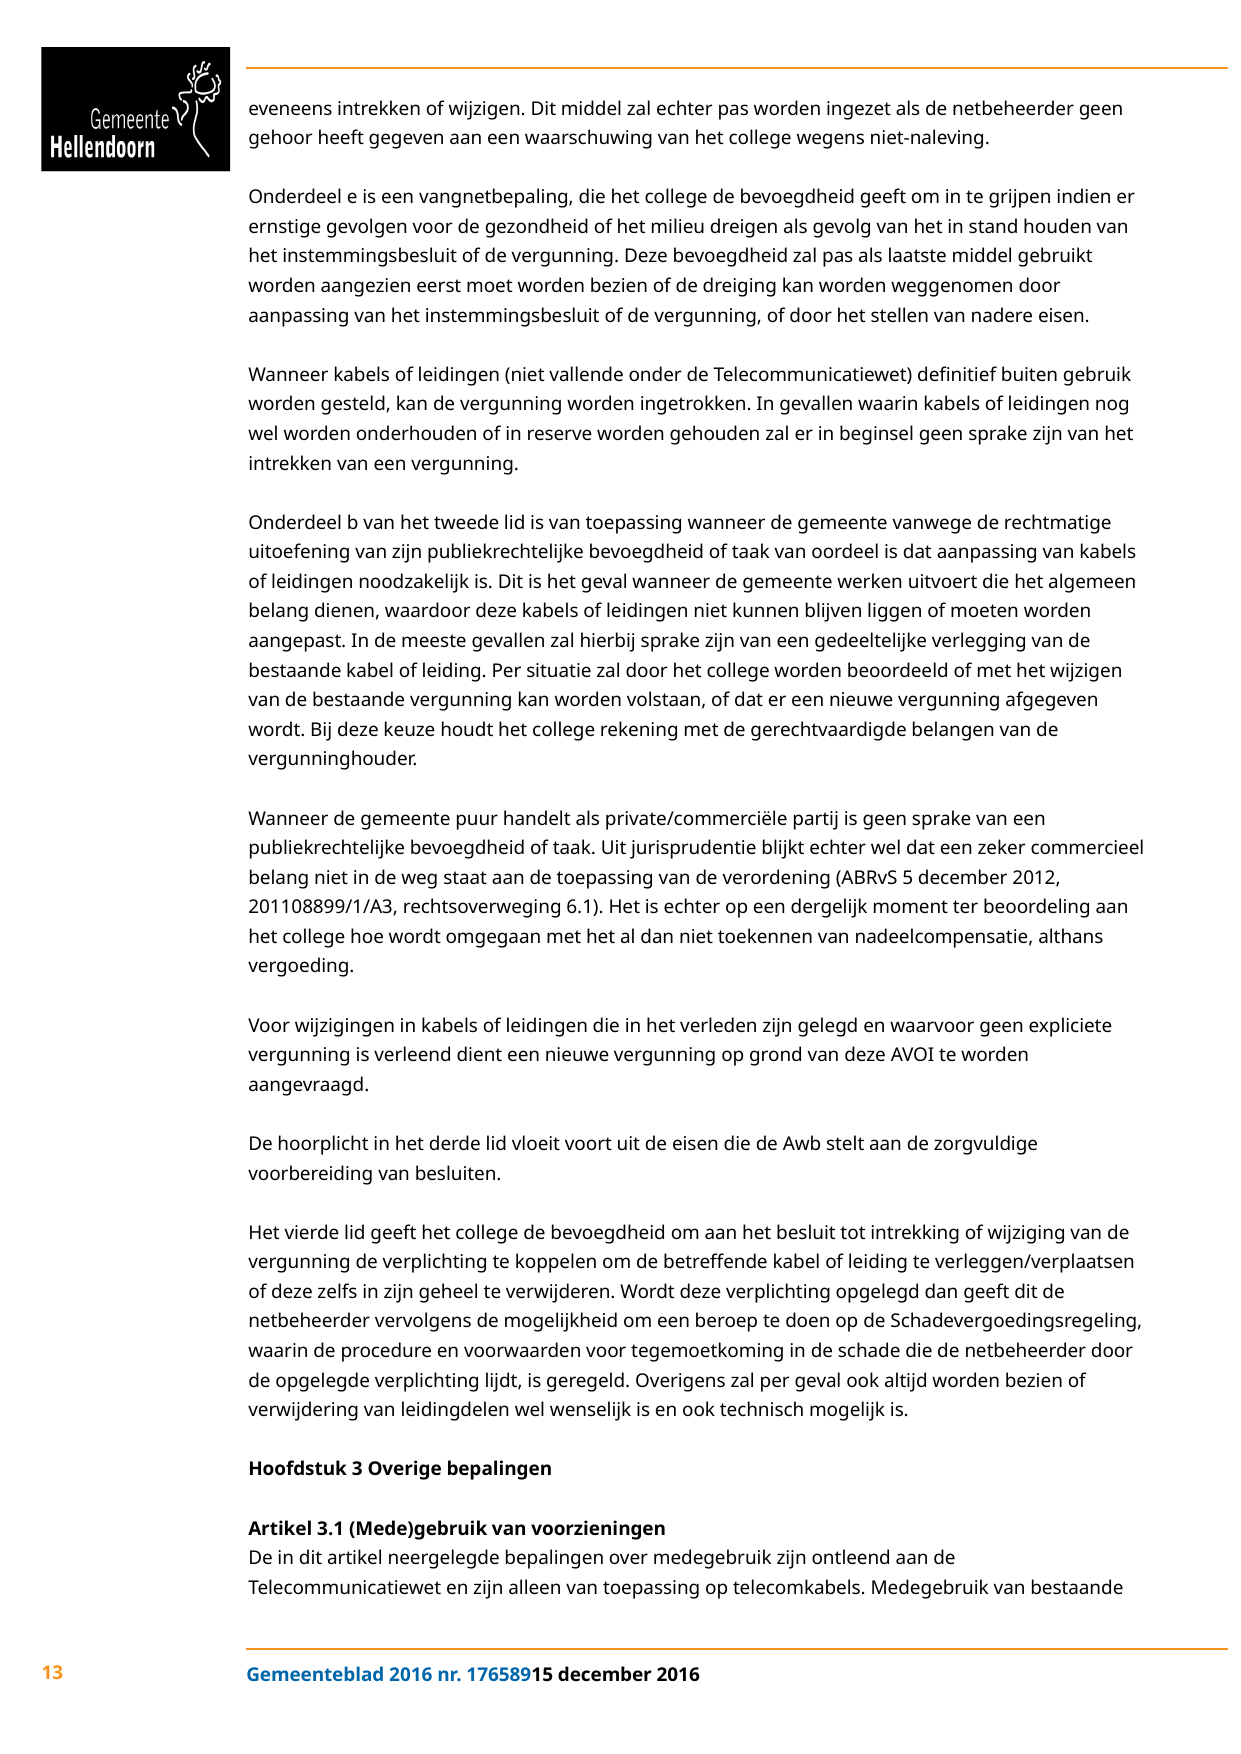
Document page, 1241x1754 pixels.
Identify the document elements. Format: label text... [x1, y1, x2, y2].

text Hoofdstuk 3 Overige bepalingen [248, 1456, 1152, 1481]
text Wanneer kabels of leidingen (niet vallende onder de Telecommunicatiewet) definitief buiten gebruik worden gesteld, kan de vergunning worden ingetrokken. In gevallen waarin kabels of leidingen nog wel worden onderhouden of in reserve worden gehouden zal er in beginsel geen sprake zijn van het intrekken van een vergunning. [248, 361, 1152, 476]
text Wanneer de gemeente puur handelt als private/commerciële partij is geen sprake van een publiekrechtelijke bevoegdheid of taak. Uit jurisprudentie blijkt echter wel dat een zeker commercieel belang niet in de weg staat aan de toepassing van de verordening (ABRvS 5 december 2012, 201108899/1/A3, rechtsoverweging 6.1). Het is echter op een dergelijk moment ter beoordeling aan het college hoe wordt omgegaan met het al dan niet toekennen van nadeelcompensatie, althans vergoeding. [248, 805, 1152, 978]
text De in dit artikel neergelegde bepalingen over medegebruik zijn ontleend aan de Telecommunicatiewet en zijn alleen van toepassing op telecomkabels. Medegebruik van bestaande [248, 1544, 1152, 1600]
text Artikel 3.1 (Mede)gebruik van voorzieningen [248, 1515, 1152, 1541]
text Onderdeel e is een vangnetbepaling, die het college de bevoegdheid geeft om in te grijpen indien er ernstige gevolgen voor de gezondheid of het milieu dreigen als gevolg van het in stand houden van het instemmingsbesluit of de vergunning. Deze bevoegdheid zal pas als laatste middel gebruikt worden aangezien eerst moet worden bezien of de dreiging kan worden weggenomen door aanpassing van het instemmingsbesluit of de vergunning, of door het stellen van nadere eisen. [248, 183, 1152, 328]
text Onderdeel b van het tweede lid is van toepassing wanneer de gemeente vanwege de rechtmatige uitoefening van zijn publiekrechtelijke bevoegdheid of taak van oordeel is dat aanpassing van kabels of leidingen noodzakelijk is. Dit is het geval wanneer de gemeente werken uitvoert die het algemeen belang dienen, waardoor deze kabels of leidingen niet kunnen blijven liggen of moeten worden aangepast. In de meeste gevallen zal hierbij sprake zijn van een gedeeltelijke verlegging van de bestaande kabel of leiding. Per situatie zal door het college worden beoordeeld of met het wijzigen van de bestaande vergunning kan worden volstaan, of dat er een nieuwe vergunning afgegeven wordt. Bij deze keuze houdt het college rekening met de gerechtvaardigde belangen van de vergunninghouder. [248, 509, 1152, 771]
text Voor wijzigingen in kabels of leidingen die in het verleden zijn gelegd en waarvoor geen expliciete vergunning is verleend dient een nieuwe vergunning op grond van deze AVOI te worden aangevraagd. [248, 1012, 1152, 1097]
text eveneens intrekken of wijzigen. Dit middel zal echter pas worden ingezet als de netbeheerder geen gehoor heeft gegeven aan een waarschuwing van het college wegens niet-naleving. [248, 95, 1152, 150]
text De hoorplicht in het derde lid vloeit voort uit de eisen die de Awb stelt aan de zorgvuldige voorbereiding van besluiten. [248, 1130, 1152, 1186]
picture [41, 47, 231, 172]
text Het vierde lid geeft het college de bevoegdheid om aan het besluit tot intrekking of wijziging van de vergunning de verplichting te koppelen om de betreffende kabel of leiding te verleggen/verplaatsen of deze zelfs in zijn geheel te verwijderen. Wordt deze verplichting opgelegd dan geeft dit de netbeheerder vervolgens de mogelijkheid om een beroep te doen op de Schadevergoedingsregeling, waarin de procedure en voorwaarden voor tegemoetkoming in de schade die de netbeheerder door de opgelegde verplichting lijdt, is geregeld. Overigens zal per geval ook altijd worden bezien of verwijdering van leidingdelen wel wenselijk is en ook technisch mogelijk is. [248, 1219, 1152, 1422]
